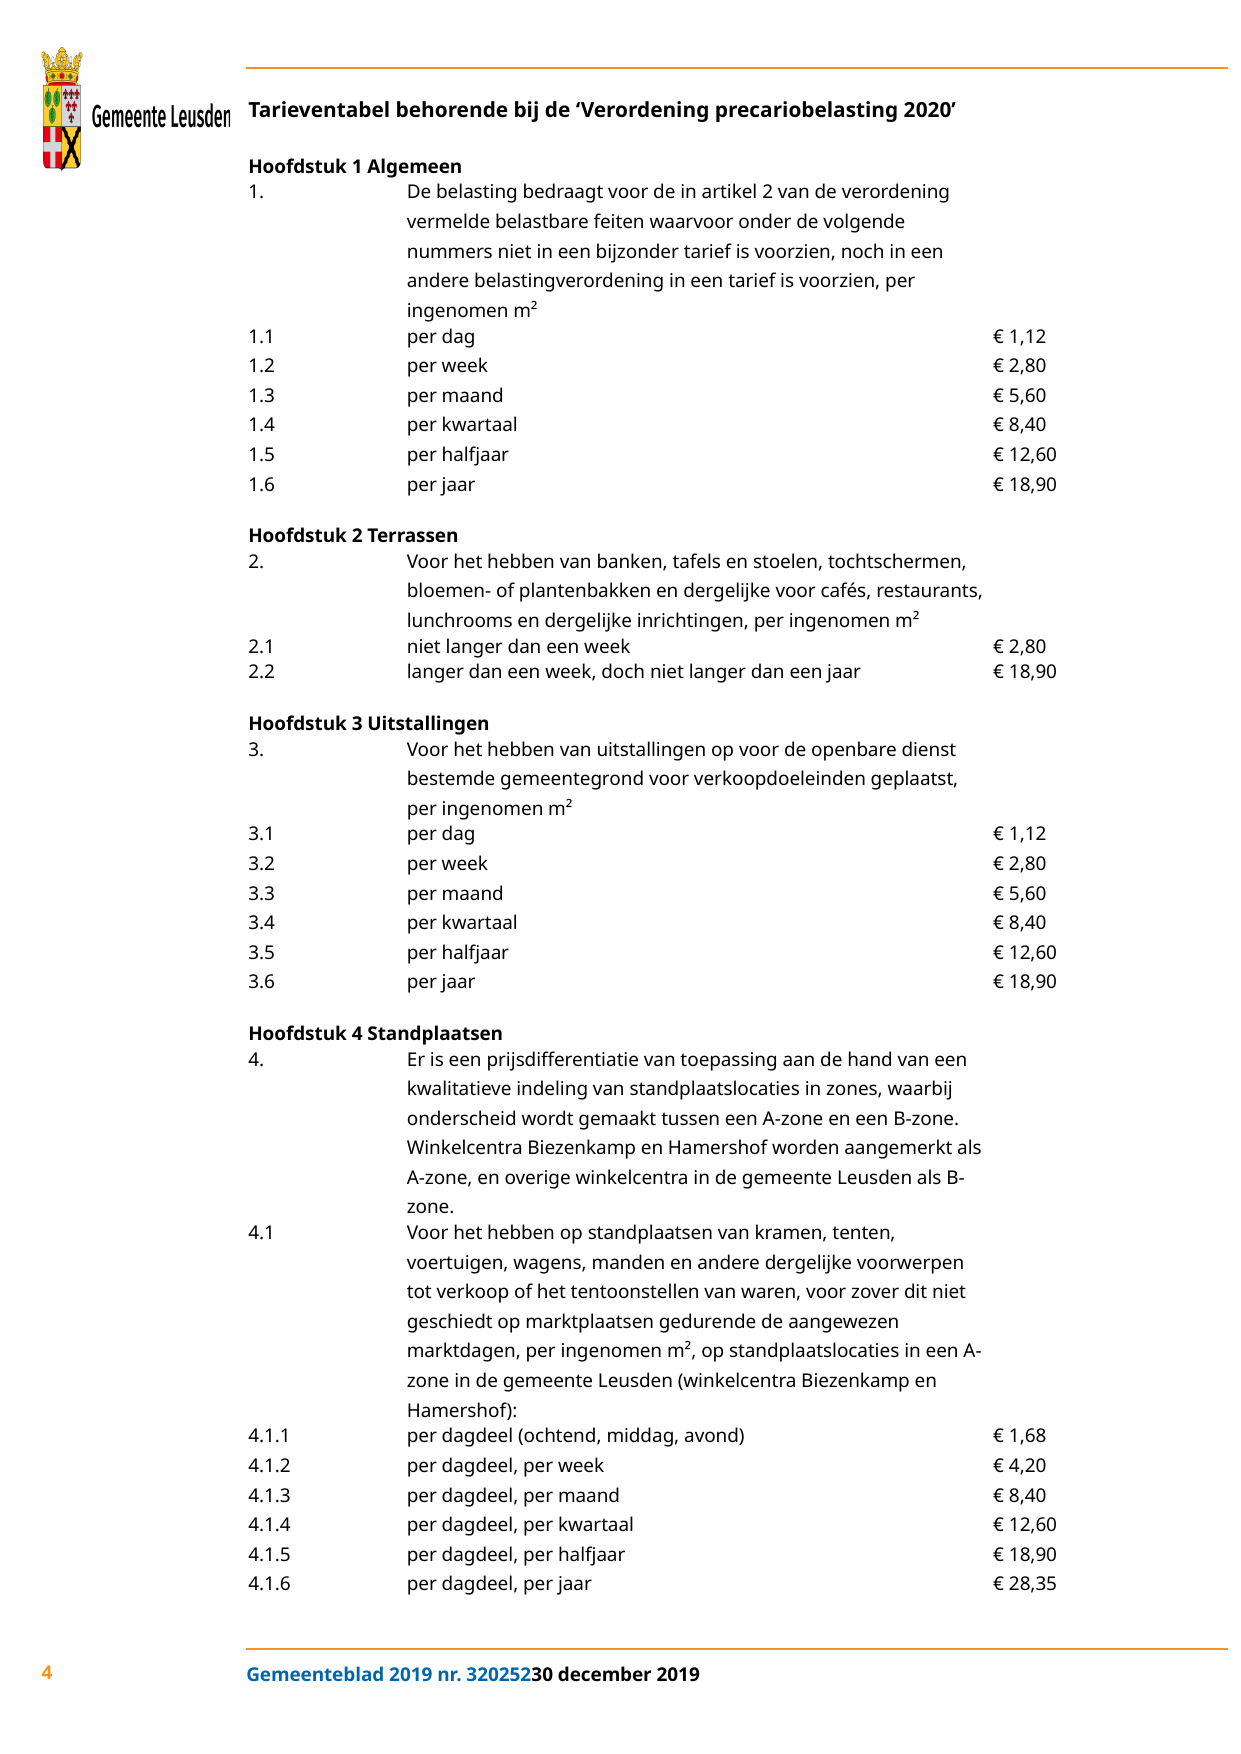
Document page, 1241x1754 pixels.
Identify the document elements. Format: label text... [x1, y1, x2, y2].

table_cell € 1,68 € 4,20 € 8,40 € 12,60 € 18,90 € 28,35 [993, 1423, 1152, 1596]
table_cell Voor het hebben van banken, tafels en stoelen, tochtschermen, bloemen- of plantenbakken en dergelijke voor cafés, restaurants, lunchrooms en dergelijke inrichtingen, per ingenomen m² [407, 548, 993, 633]
table_cell 1.1 1.2 1.3 1.4 1.5 1.6 [248, 323, 407, 496]
table_cell [248, 496, 1152, 522]
table_cell Hoofdstuk 4 Standplaatsen [248, 1020, 1152, 1046]
table_cell [993, 179, 1152, 323]
table_cell € 18,90 [993, 659, 1152, 684]
table_cell [993, 1046, 1152, 1219]
table_header Hoofdstuk 1 Algemeen [248, 153, 1152, 179]
table_cell [993, 548, 1152, 633]
table_cell [993, 1219, 1152, 1423]
table_cell De belasting bedraagt voor de in artikel 2 van de verordening vermelde belastbare feiten waarvoor onder de volgende nummers niet in een bijzonder tarief is voorzien, noch in een andere belastingverordening in een tarief is voorzien, per ingenomen m² [407, 179, 993, 323]
table_cell niet langer dan een week [407, 633, 993, 658]
table_cell Er is een prijsdifferentiatie van toepassing aan de hand van een kwalitatieve indeling van standplaatslocaties in zones, waarbij onderscheid wordt gemaakt tussen een A-zone en een B-zone. Winkelcentra Biezenkamp en Hamershof worden aangemerkt als A-zone, en overige winkelcentra in de gemeente Leusden als B-zone. [407, 1046, 993, 1219]
text Tarieventabel behorende bij de ‘Verordening precariobelasting 2020’ [248, 95, 1152, 123]
table_cell 3. [248, 736, 407, 821]
picture [41, 47, 231, 172]
table_cell langer dan een week, doch niet langer dan een jaar [407, 659, 993, 684]
table_cell 4.1 [248, 1219, 407, 1423]
table_cell 1. [248, 179, 407, 323]
table_cell 2.2 [248, 659, 407, 684]
table_cell € 1,12 € 2,80 € 5,60 € 8,40 € 12,60 € 18,90 [993, 821, 1152, 994]
table_cell 4. [248, 1046, 407, 1219]
table_cell per dagdeel (ochtend, middag, avond) per dagdeel, per week per dagdeel, per maand per dagdeel, per kwartaal per dagdeel, per halfjaar per dagdeel, per jaar [407, 1423, 993, 1596]
table_cell per dag per week per maand per kwartaal per halfjaar per jaar [407, 323, 993, 496]
table_cell Voor het hebben van uitstallingen op voor de openbare dienst bestemde gemeentegrond voor verkoopdoeleinden geplaatst, per ingenomen m² [407, 736, 993, 821]
table_cell per dag per week per maand per kwartaal per halfjaar per jaar [407, 821, 993, 994]
table_cell Hoofdstuk 3 Uitstallingen [248, 710, 1152, 736]
table_cell 2. [248, 548, 407, 633]
table_cell [248, 684, 1152, 710]
table_cell € 2,80 [993, 633, 1152, 658]
table_cell € 1,12 € 2,80 € 5,60 € 8,40 € 12,60 € 18,90 [993, 323, 1152, 496]
table_cell [248, 994, 1152, 1020]
table_cell 3.1 3.2 3.3 3.4 3.5 3.6 [248, 821, 407, 994]
table_cell Hoofdstuk 2 Terrassen [248, 522, 1152, 548]
table_cell [993, 736, 1152, 821]
table_cell 2.1 [248, 633, 407, 658]
table_cell Voor het hebben op standplaatsen van kramen, tenten, voertuigen, wagens, manden en andere dergelijke voorwerpen tot verkoop of het tentoonstellen van waren, voor zover dit niet geschiedt op marktplaatsen gedurende de aangewezen marktdagen, per ingenomen m², op standplaatslocaties in een A-zone in de gemeente Leusden (winkelcentra Biezenkamp en Hamershof): [407, 1219, 993, 1423]
table_cell 4.1.1 4.1.2 4.1.3 4.1.4 4.1.5 4.1.6 [248, 1423, 407, 1596]
